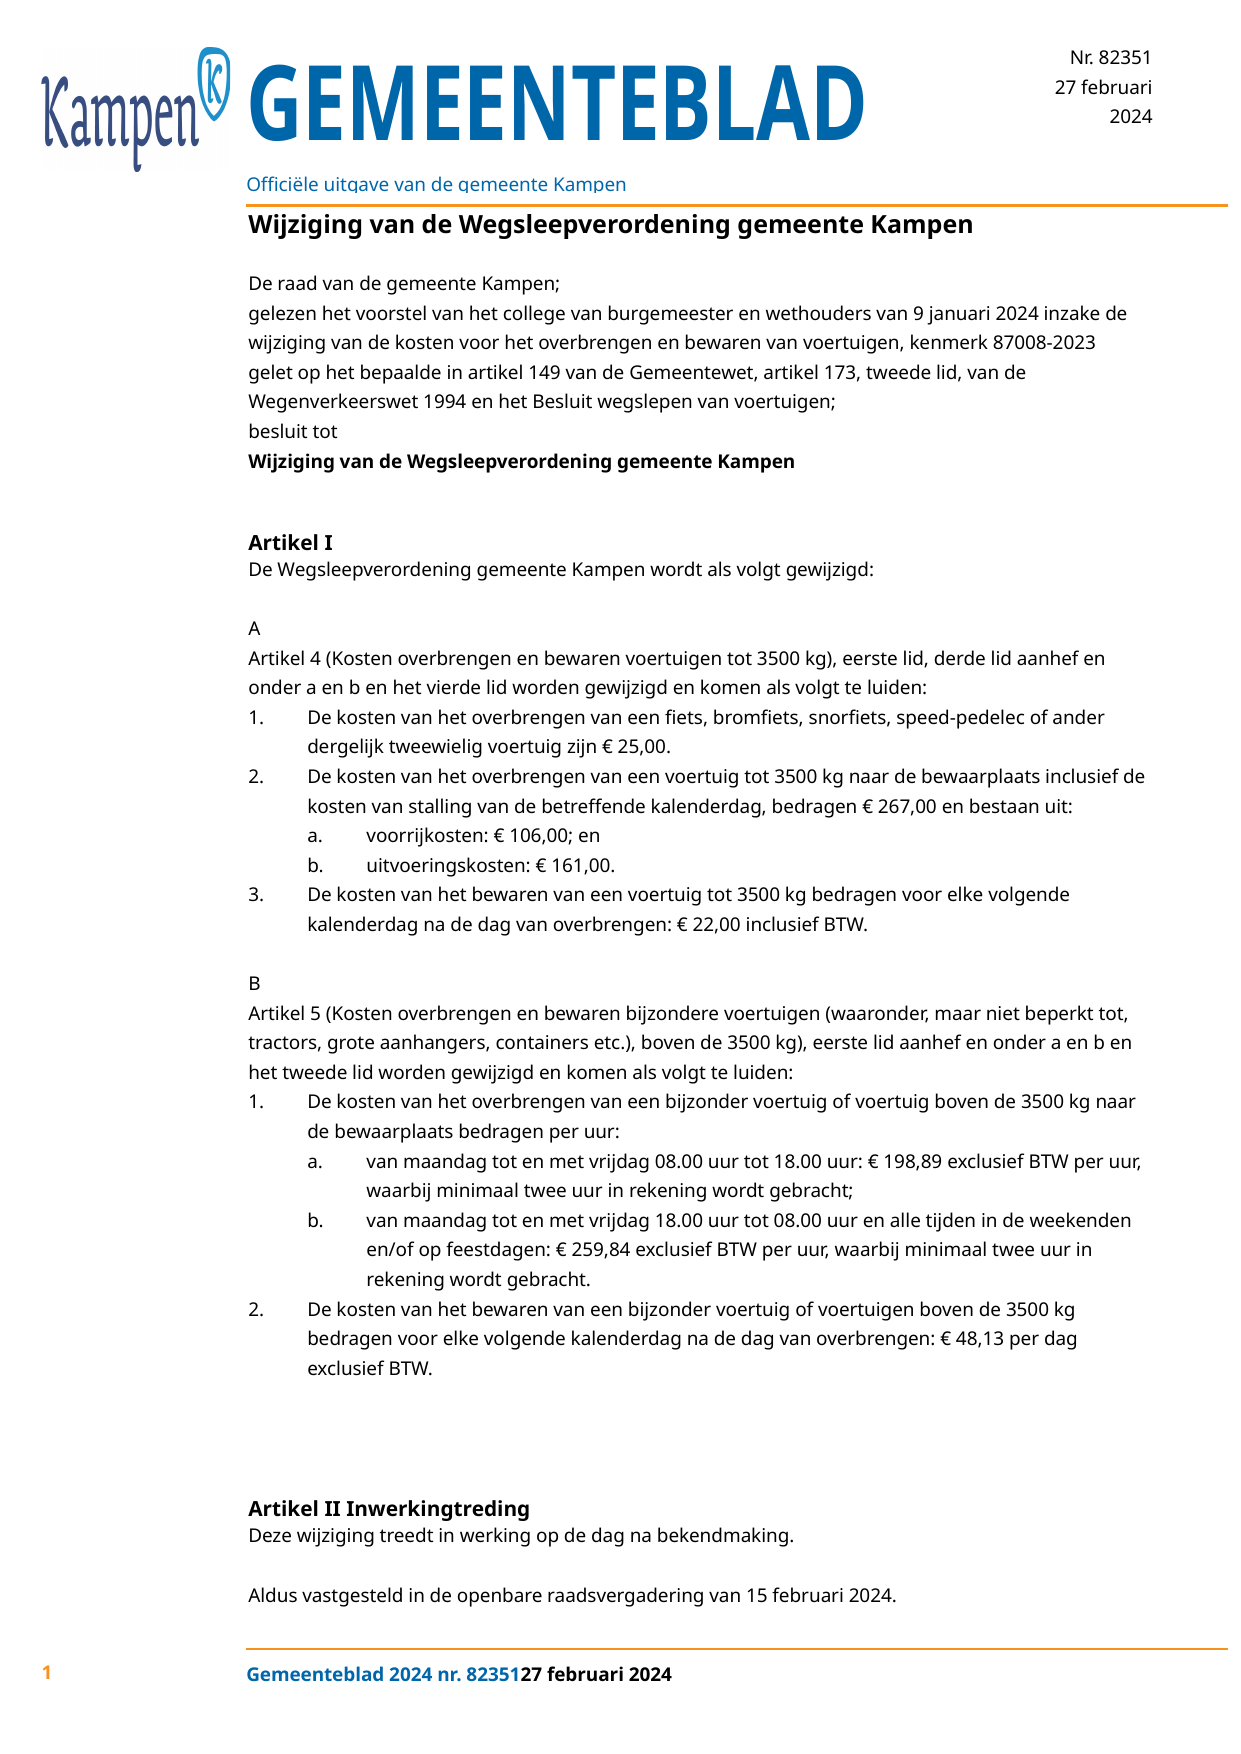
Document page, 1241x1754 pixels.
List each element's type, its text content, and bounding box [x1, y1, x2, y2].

text Wijziging van de Wegsleepverordening gemeente Kampen [248, 207, 1152, 241]
list De kosten van het overbrengen van een bijzonder voertuig of voertuig boven de 3500 kg naar de bewaarplaats bedragen per uur: [248, 1089, 1152, 1144]
list van maandag tot en met vrijdag 08.00 uur tot 18.00 uur: € 198,89 exclusief BTW per uur, waarbij minimaal twee uur in rekening wordt gebracht; [307, 1148, 1152, 1203]
text Wijziging van de Wegsleepverordening gemeente Kampen [248, 448, 1152, 473]
text besluit tot [248, 418, 1152, 444]
list De kosten van het bewaren van een voertuig tot 3500 kg bedragen voor elke volgende kalenderdag na de dag van overbrengen: € 22,00 inclusief BTW. [248, 882, 1152, 937]
text B [248, 970, 1152, 996]
list De kosten van het overbrengen van een fiets, bromfiets, snorfiets, speed-pedelec of ander dergelijk tweewielig voertuig zijn € 25,00. [248, 704, 1152, 759]
text Artikel II Inwerkingtreding [248, 1494, 1152, 1523]
text gelezen het voorstel van het college van burgemeester en wethouders van 9 januari 2024 inzake de wijziging van de kosten voor het overbrengen en bewaren van voertuigen, kenmerk 87008-2023 [248, 300, 1152, 355]
text Artikel I [248, 528, 1152, 556]
text Deze wijziging treedt in werking op de dag na bekendmaking. [248, 1523, 1152, 1548]
text gelet op het bepaalde in artikel 149 van de Gemeentewet, artikel 173, tweede lid, van de Wegenverkeerswet 1994 en het Besluit wegslepen van voertuigen; [248, 359, 1152, 414]
list De kosten van het bewaren van een bijzonder voertuig of voertuigen boven de 3500 kg bedragen voor elke volgende kalenderdag na de dag van overbrengen: € 48,13 per dag exclusief BTW. [248, 1296, 1152, 1381]
text De Wegsleepverordening gemeente Kampen wordt als volgt gewijzigd: [248, 556, 1152, 582]
text Artikel 4 (Kosten overbrengen en bewaren voertuigen tot 3500 kg), eerste lid, derde lid aanhef en onder a en b en het vierde lid worden gewijzigd en komen als volgt te luiden: [248, 645, 1152, 700]
list voorrijkosten: € 106,00; en [307, 822, 1152, 848]
list De kosten van het overbrengen van een voertuig tot 3500 kg naar de bewaarplaats inclusief de kosten van stalling van de betreffende kalenderdag, bedragen € 267,00 en bestaan uit: [248, 763, 1152, 819]
list van maandag tot en met vrijdag 18.00 uur tot 08.00 uur en alle tijden in de weekenden en/of op feestdagen: € 259,84 exclusief BTW per uur, waarbij minimaal twee uur in rekening wordt gebracht. [307, 1207, 1152, 1292]
text A [248, 615, 1152, 641]
list uitvoeringskosten: € 161,00. [307, 852, 1152, 878]
text Artikel 5 (Kosten overbrengen en bewaren bijzondere voertuigen (waaronder, maar niet beperkt tot, tractors, grote aanhangers, containers etc.), boven de 3500 kg), eerste lid aanhef en onder a en b en het tweede lid worden gewijzigd en komen als volgt te luiden: [248, 1000, 1152, 1085]
picture [41, 47, 231, 172]
text Aldus vastgesteld in de openbare raadsvergadering van 15 februari 2024. [248, 1582, 1152, 1607]
text De raad van de gemeente Kampen; [248, 270, 1152, 296]
